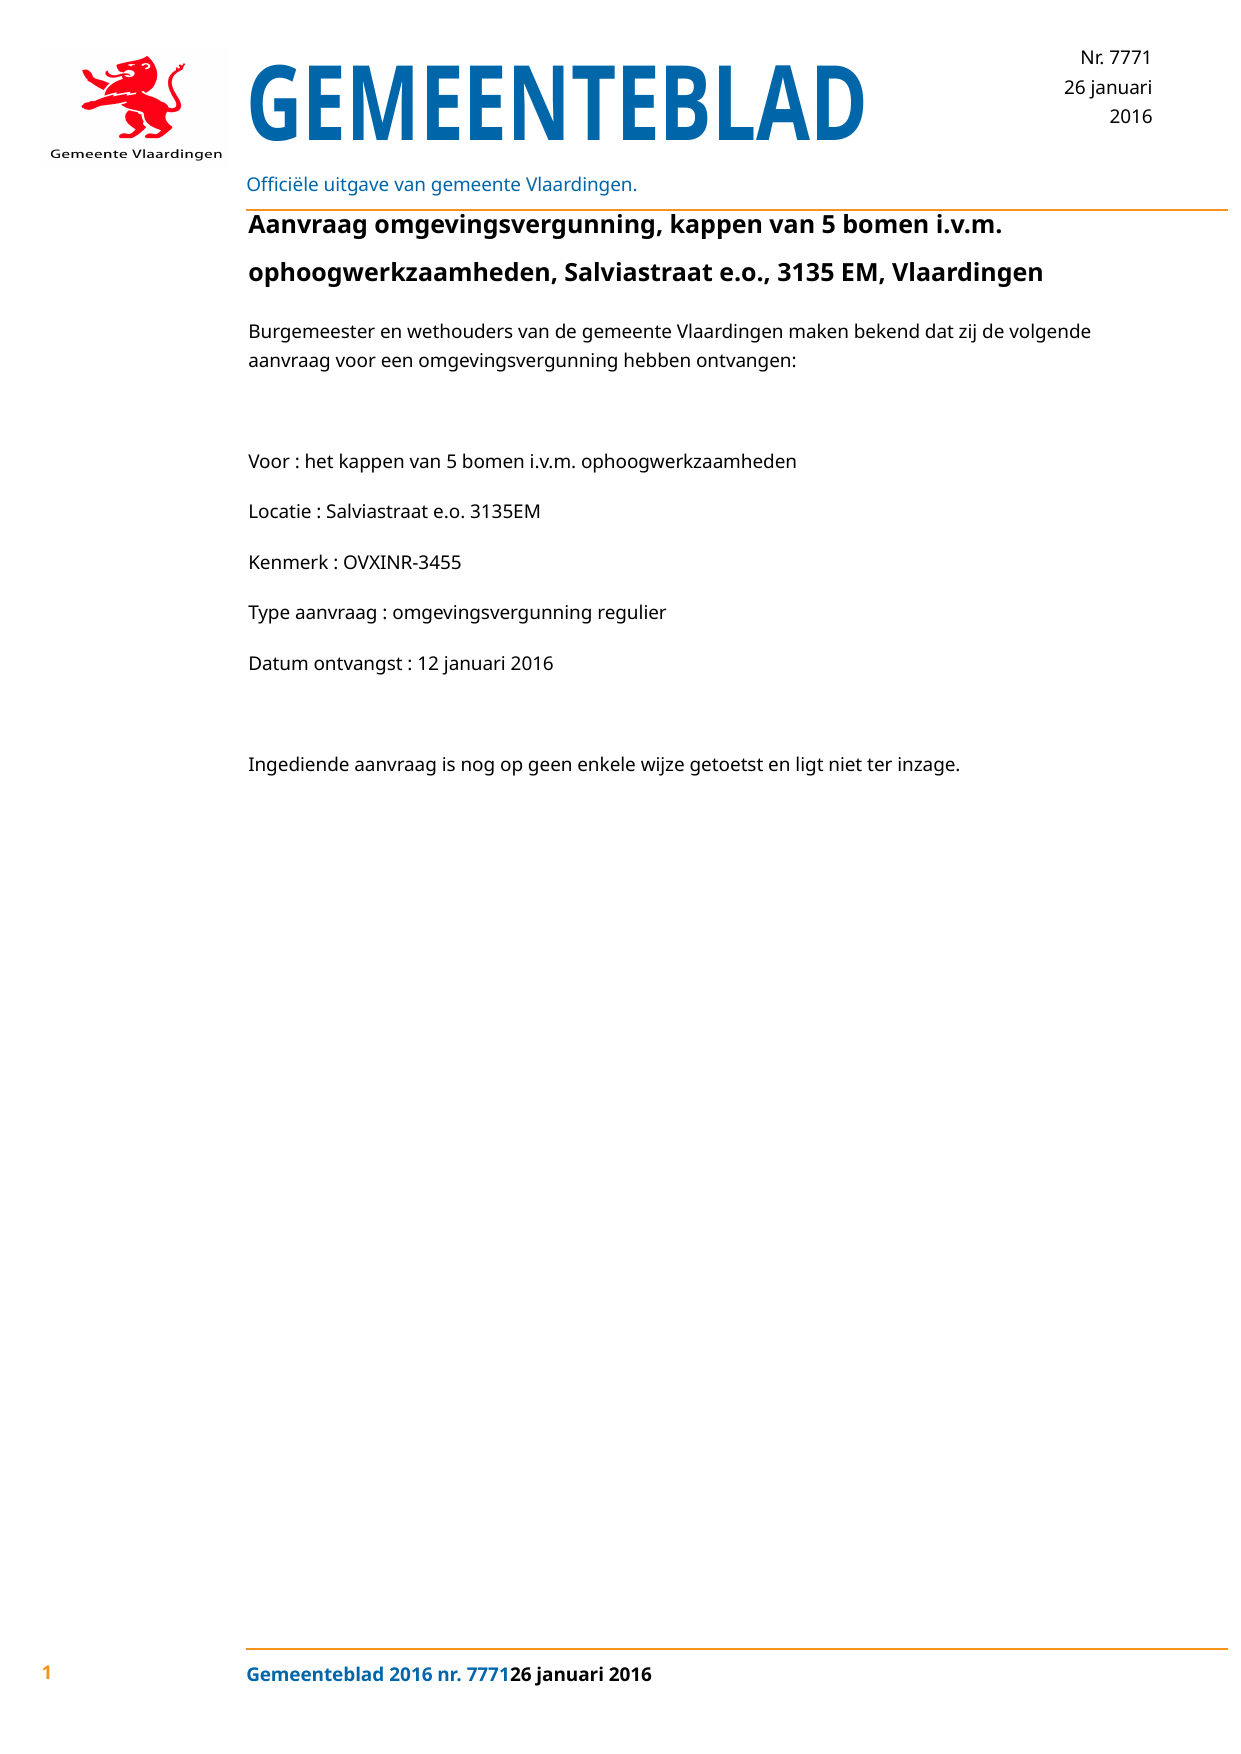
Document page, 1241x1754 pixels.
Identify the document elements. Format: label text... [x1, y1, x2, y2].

text Locatie : Salviastraat e.o. 3135EM [248, 499, 1152, 524]
text Datum ontvangst : 12 januari 2016 [248, 650, 1152, 676]
text Ingediende aanvraag is nog op geen enkele wijze getoetst en ligt niet ter inzage. [248, 751, 1152, 777]
text Aanvraag omgevingsvergunning, kappen van 5 bomen i.v.m. ophoogwerkzaamheden, Salviastraat e.o., 3135 EM, Vlaardingen [248, 211, 1152, 288]
text Burgemeester en wethouders van de gemeente Vlaardingen maken bekend dat zij de volgende aanvraag voor een omgevingsvergunning hebben ontvangen: [248, 318, 1152, 373]
picture [41, 47, 231, 172]
text Type aanvraag : omgevingsvergunning regulier [248, 599, 1152, 625]
text Kenmerk : OVXINR-3455 [248, 549, 1152, 575]
text Voor : het kappen van 5 bomen i.v.m. ophoogwerkzaamheden [248, 448, 1152, 474]
